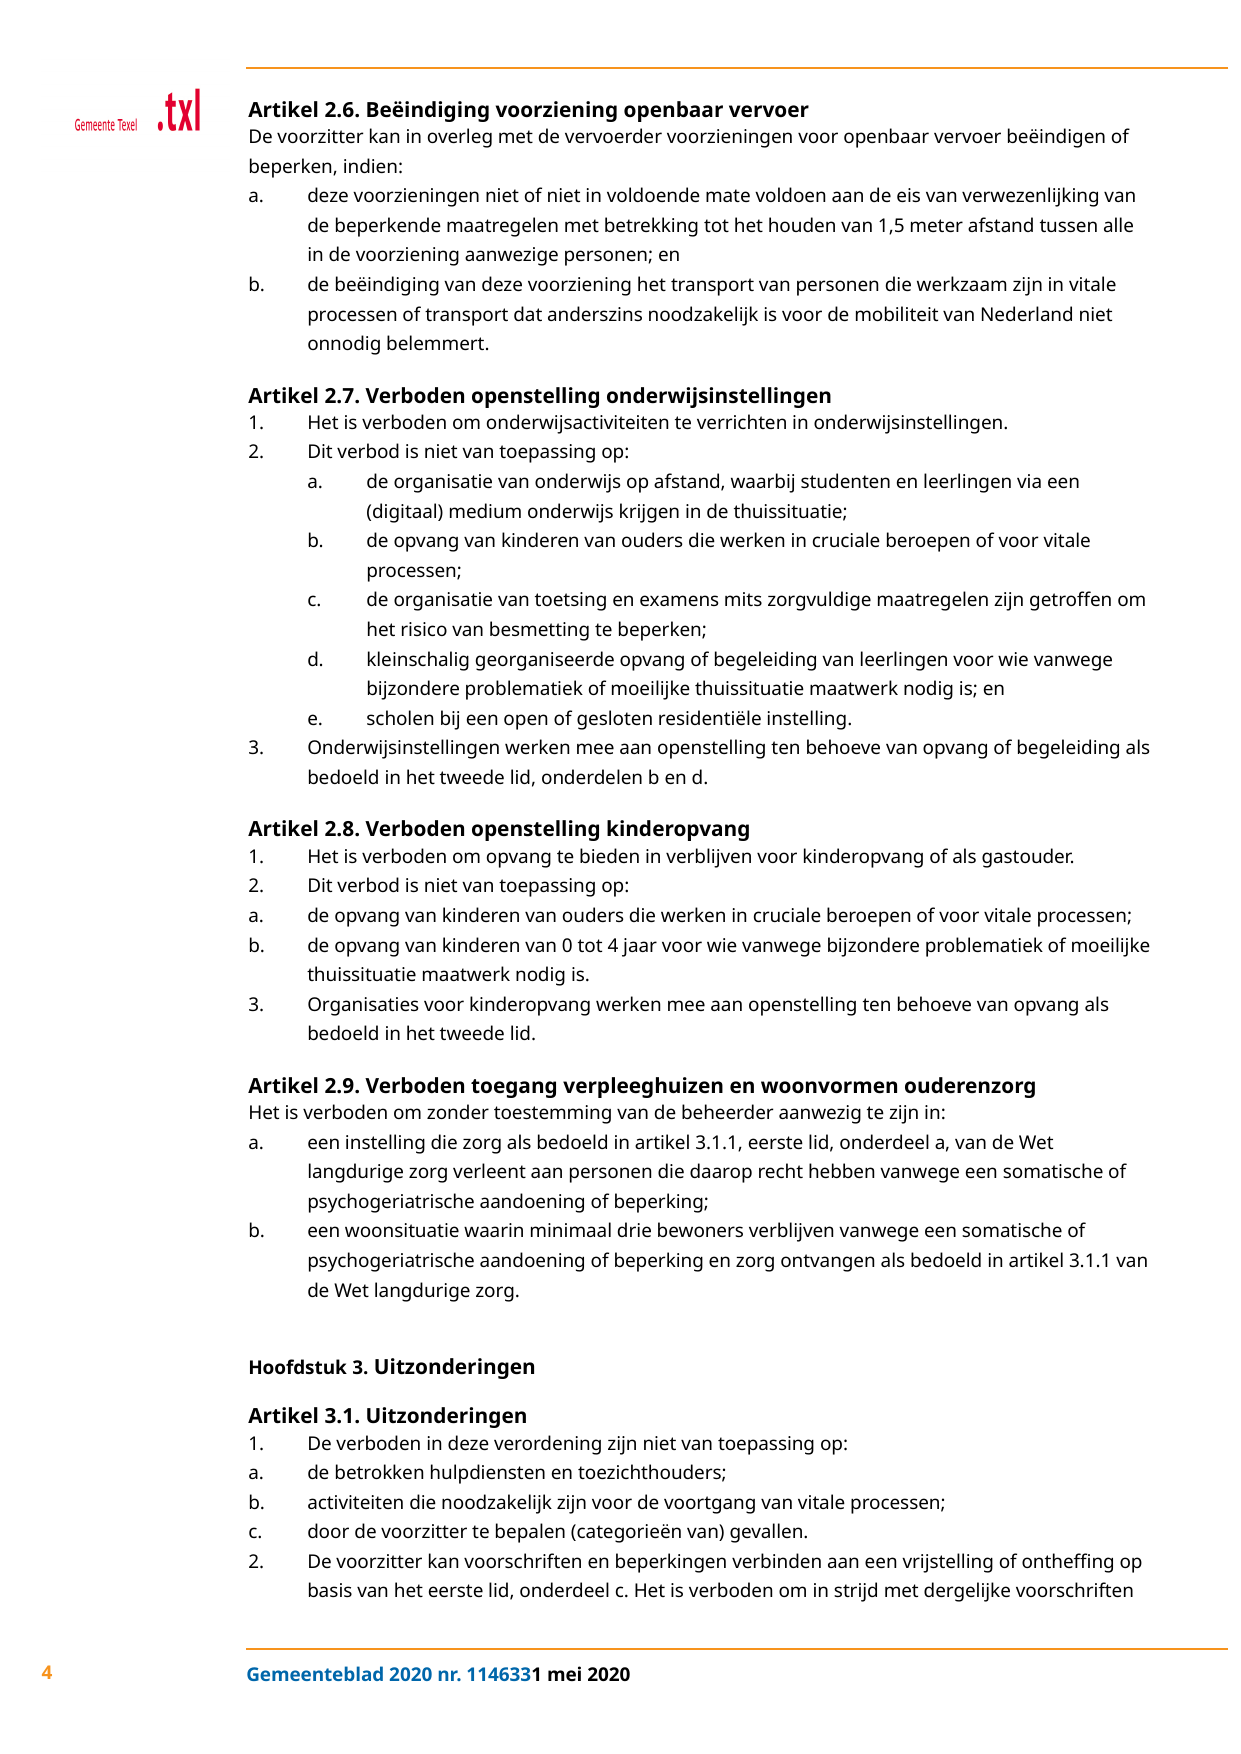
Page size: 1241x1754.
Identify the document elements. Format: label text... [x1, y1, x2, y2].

list een woonsituatie waarin minimaal drie bewoners verblijven vanwege een somatische of psychogeriatrische aandoening of beperking en zorg ontvangen als bedoeld in artikel 3.1.1 van de Wet langdurige zorg. [248, 1218, 1152, 1303]
list Het is verboden om onderwijsactiviteiten te verrichten in onderwijsinstellingen. [248, 409, 1152, 435]
list de opvang van kinderen van 0 tot 4 jaar voor wie vanwege bijzondere problematiek of moeilijke thuissituatie maatwerk nodig is. [248, 932, 1152, 987]
text Artikel 2.7. Verboden openstelling onderwijsinstellingen [248, 381, 1152, 409]
list De verboden in deze verordening zijn niet van toepassing op: [248, 1430, 1152, 1456]
list de betrokken hulpdiensten en toezichthouders; [248, 1459, 1152, 1485]
text Artikel 2.8. Verboden openstelling kinderopvang [248, 814, 1152, 843]
text De voorzitter kan in overleg met de vervoerder voorzieningen voor openbaar vervoer beëindigen of beperken, indien: [248, 123, 1152, 178]
list Organisaties voor kinderopvang werken mee aan openstelling ten behoeve van opvang als bedoeld in het tweede lid. [248, 991, 1152, 1046]
list Het is verboden om opvang te bieden in verblijven voor kinderopvang of als gastouder. [248, 843, 1152, 869]
list activiteiten die noodzakelijk zijn voor de voortgang van vitale processen; [248, 1489, 1152, 1515]
list Onderwijsinstellingen werken mee aan openstelling ten behoeve van opvang of begeleiding als bedoeld in het tweede lid, onderdelen b en d. [248, 734, 1152, 790]
list De voorzitter kan voorschriften en beperkingen verbinden aan een vrijstelling of ontheffing op basis van het eerste lid, onderdeel c. Het is verboden om in strijd met dergelijke voorschriften [248, 1548, 1152, 1603]
list de organisatie van onderwijs op afstand, waarbij studenten en leerlingen via een (digitaal) medium onderwijs krijgen in de thuissituatie; [307, 468, 1152, 524]
list deze voorzieningen niet of niet in voldoende mate voldoen aan de eis van verwezenlijking van de beperkende maatregelen met betrekking tot het houden van 1,5 meter afstand tussen alle in de voorziening aanwezige personen; en [248, 182, 1152, 267]
list de organisatie van toetsing en examens mits zorgvuldige maatregelen zijn getroffen om het risico van besmetting te beperken; [307, 587, 1152, 642]
text Artikel 2.9. Verboden toegang verpleeghuizen en woonvormen ouderenzorg [248, 1071, 1152, 1099]
list kleinschalig georganiseerde opvang of begeleiding van leerlingen voor wie vanwege bijzondere problematiek of moeilijke thuissituatie maatwerk nodig is; en [307, 646, 1152, 701]
list scholen bij een open of gesloten residentiële instelling. [307, 705, 1152, 731]
list Dit verbod is niet van toepassing op: [248, 873, 1152, 898]
list de beëindiging van deze voorziening het transport van personen die werkzaam zijn in vitale processen of transport dat anderszins noodzakelijk is voor de mobiliteit van Nederland niet onnodig belemmert. [248, 271, 1152, 356]
list Dit verbod is niet van toepassing op: [248, 439, 1152, 464]
list de opvang van kinderen van ouders die werken in cruciale beroepen of voor vitale processen; [307, 527, 1152, 583]
text Het is verboden om zonder toestemming van de beheerder aanwezig te zijn in: [248, 1099, 1152, 1125]
text Artikel 3.1. Uitzonderingen [248, 1401, 1152, 1430]
text Hoofdstuk 3. Uitzonderingen [248, 1352, 1152, 1381]
text Artikel 2.6. Beëindiging voorziening openbaar vervoer [248, 95, 1152, 123]
list de opvang van kinderen van ouders die werken in cruciale beroepen of voor vitale processen; [248, 902, 1152, 928]
picture [41, 47, 231, 172]
list een instelling die zorg als bedoeld in artikel 3.1.1, eerste lid, onderdeel a, van de Wet langdurige zorg verleent aan personen die daarop recht hebben vanwege een somatische of psychogeriatrische aandoening of beperking; [248, 1129, 1152, 1214]
list door de voorzitter te bepalen (categorieën van) gevallen. [248, 1518, 1152, 1544]
